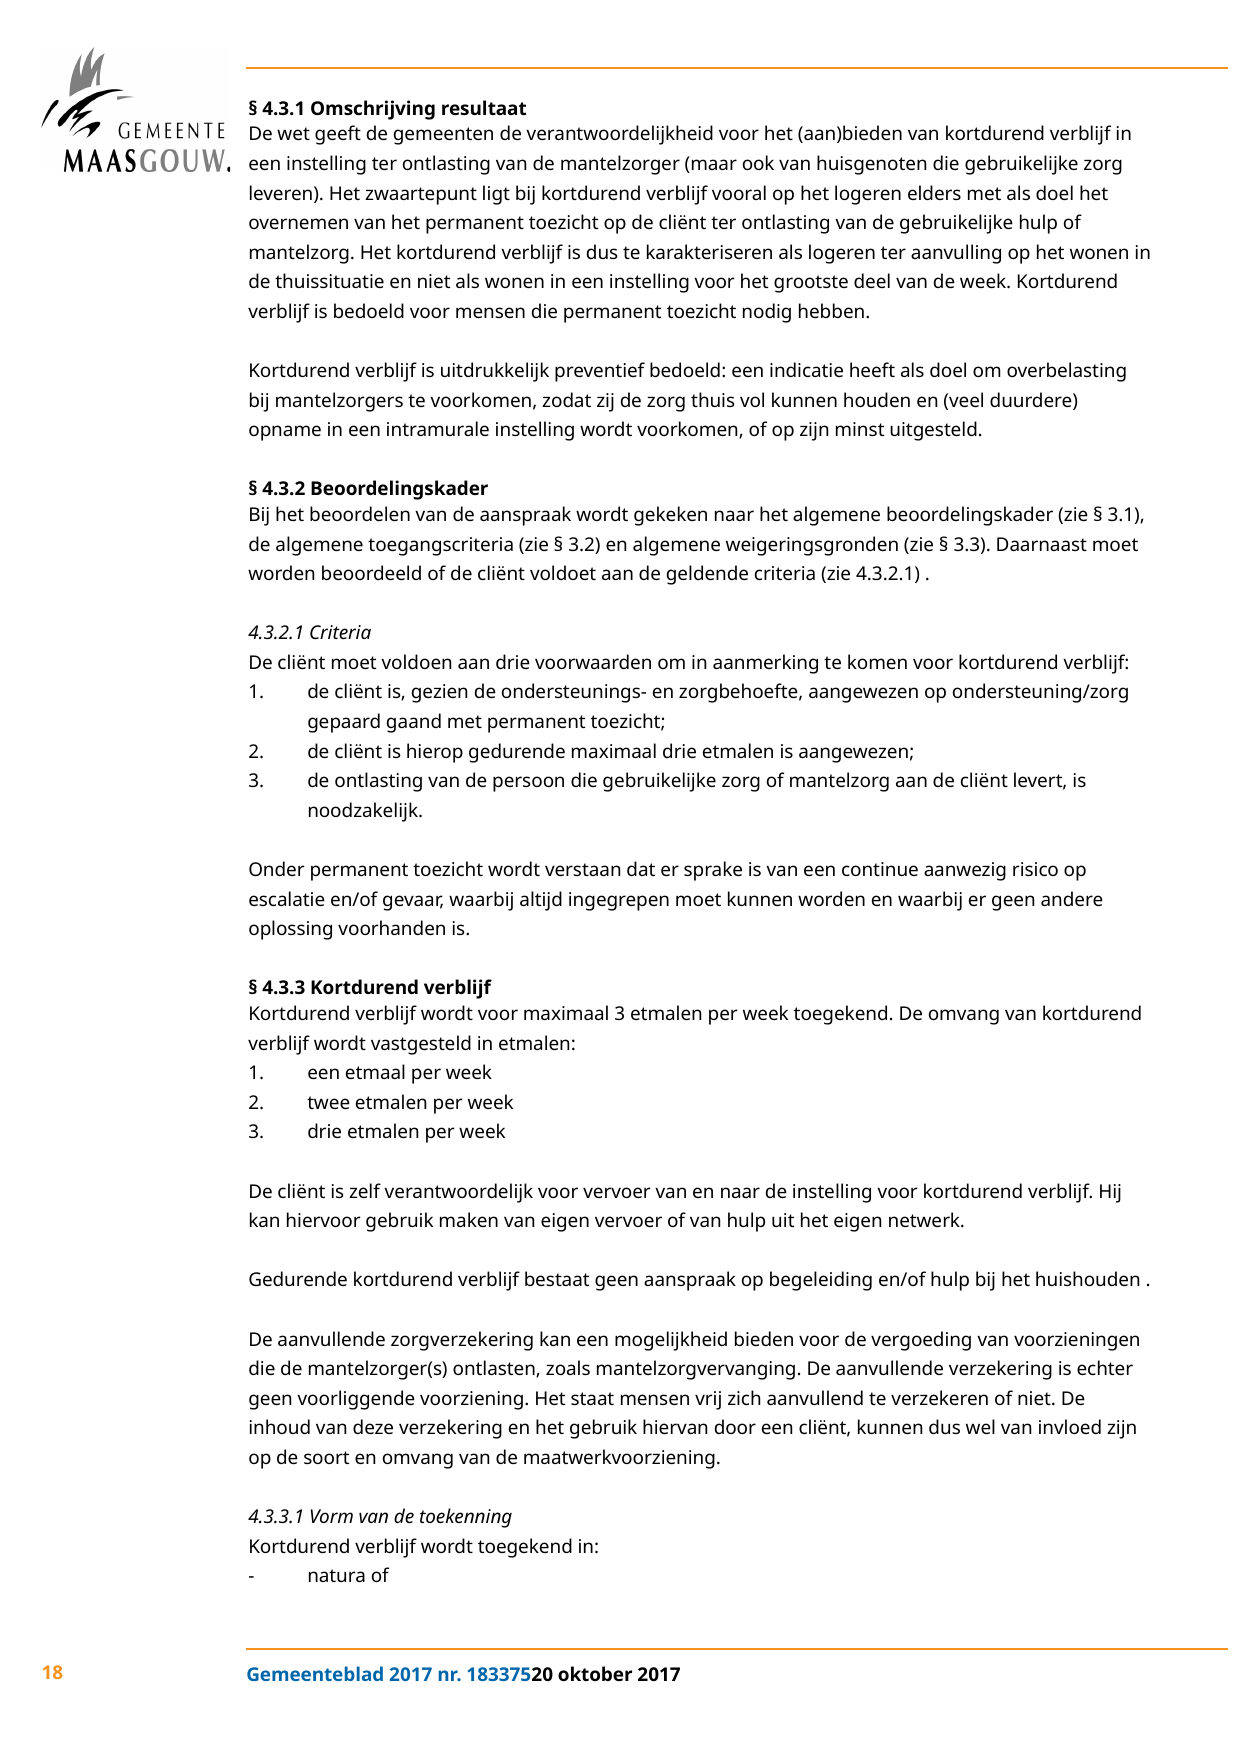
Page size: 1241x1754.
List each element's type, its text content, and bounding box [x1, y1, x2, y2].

text Kortdurend verblijf wordt voor maximaal 3 etmalen per week toegekend. De omvang van kortdurend verblijf wordt vastgesteld in etmalen: [248, 1000, 1152, 1056]
list twee etmalen per week [248, 1089, 1152, 1115]
text De wet geeft de gemeenten de verantwoordelijkheid voor het (aan)bieden van kortdurend verblijf in een instelling ter ontlasting van de mantelzorger (maar ook van huisgenoten die gebruikelijke zorg leveren). Het zwaartepunt ligt bij kortdurend verblijf vooral op het logeren elders met als doel het overnemen van het permanent toezicht op de cliënt ter ontlasting van de gebruikelijke hulp of mantelzorg. Het kortdurend verblijf is dus te karakteriseren als logeren ter aanvulling op het wonen in de thuissituatie en niet als wonen in een instelling voor het grootste deel van de week. Kortdurend verblijf is bedoeld voor mensen die permanent toezicht nodig hebben. [248, 121, 1152, 324]
text 4.3.2.1 Criteria [248, 619, 1152, 645]
text Onder permanent toezicht wordt verstaan dat er sprake is van een continue aanwezig risico op escalatie en/of gevaar, waarbij altijd ingegrepen moet kunnen worden en waarbij er geen andere oplossing voorhanden is. [248, 856, 1152, 941]
picture [41, 47, 231, 172]
text § 4.3.3 Kortdurend verblijf [248, 974, 1152, 1000]
text De cliënt moet voldoen aan drie voorwaarden om in aanmerking te komen voor kortdurend verblijf: [248, 649, 1152, 675]
text § 4.3.2 Beoordelingskader [248, 476, 1152, 501]
text § 4.3.1 Omschrijving resultaat [248, 95, 1152, 121]
text 4.3.3.1 Vorm van de toekenning [248, 1503, 1152, 1529]
text De aanvullende zorgverzekering kan een mogelijkheid bieden voor de vergoeding van voorzieningen die de mantelzorger(s) ontlasten, zoals mantelzorgvervanging. De aanvullende verzekering is echter geen voorliggende voorziening. Het staat mensen vrij zich aanvullend te verzekeren of niet. De inhoud van deze verzekering en het gebruik hiervan door een cliënt, kunnen dus wel van invloed zijn op de soort en omvang van de maatwerkvoorziening. [248, 1326, 1152, 1470]
text Kortdurend verblijf is uitdrukkelijk preventief bedoeld: een indicatie heeft als doel om overbelasting bij mantelzorgers te voorkomen, zodat zij de zorg thuis vol kunnen houden en (veel duurdere) opname in een intramurale instelling wordt voorkomen, of op zijn minst uitgesteld. [248, 357, 1152, 442]
list de cliënt is, gezien de ondersteunings- en zorgbehoefte, aangewezen op ondersteuning/zorg gepaard gaand met permanent toezicht; [248, 679, 1152, 734]
list natura of [248, 1562, 1152, 1588]
text Bij het beoordelen van de aanspraak wordt gekeken naar het algemene beoordelingskader (zie § 3.1), de algemene toegangscriteria (zie § 3.2) en algemene weigeringsgronden (zie § 3.3). Daarnaast moet worden beoordeeld of de cliënt voldoet aan de geldende criteria (zie 4.3.2.1) . [248, 501, 1152, 586]
text De cliënt is zelf verantwoordelijk voor vervoer van en naar de instelling voor kortdurend verblijf. Hij kan hiervoor gebruik maken van eigen vervoer of van hulp uit het eigen netwerk. [248, 1178, 1152, 1233]
list drie etmalen per week [248, 1119, 1152, 1144]
list de cliënt is hierop gedurende maximaal drie etmalen is aangewezen; [248, 738, 1152, 764]
text Gedurende kortdurend verblijf bestaat geen aanspraak op begeleiding en/of hulp bij het huishouden . [248, 1267, 1152, 1292]
list een etmaal per week [248, 1059, 1152, 1085]
text Kortdurend verblijf wordt toegekend in: [248, 1533, 1152, 1558]
list de ontlasting van de persoon die gebruikelijke zorg of mantelzorg aan de cliënt levert, is noodzakelijk. [248, 767, 1152, 823]
